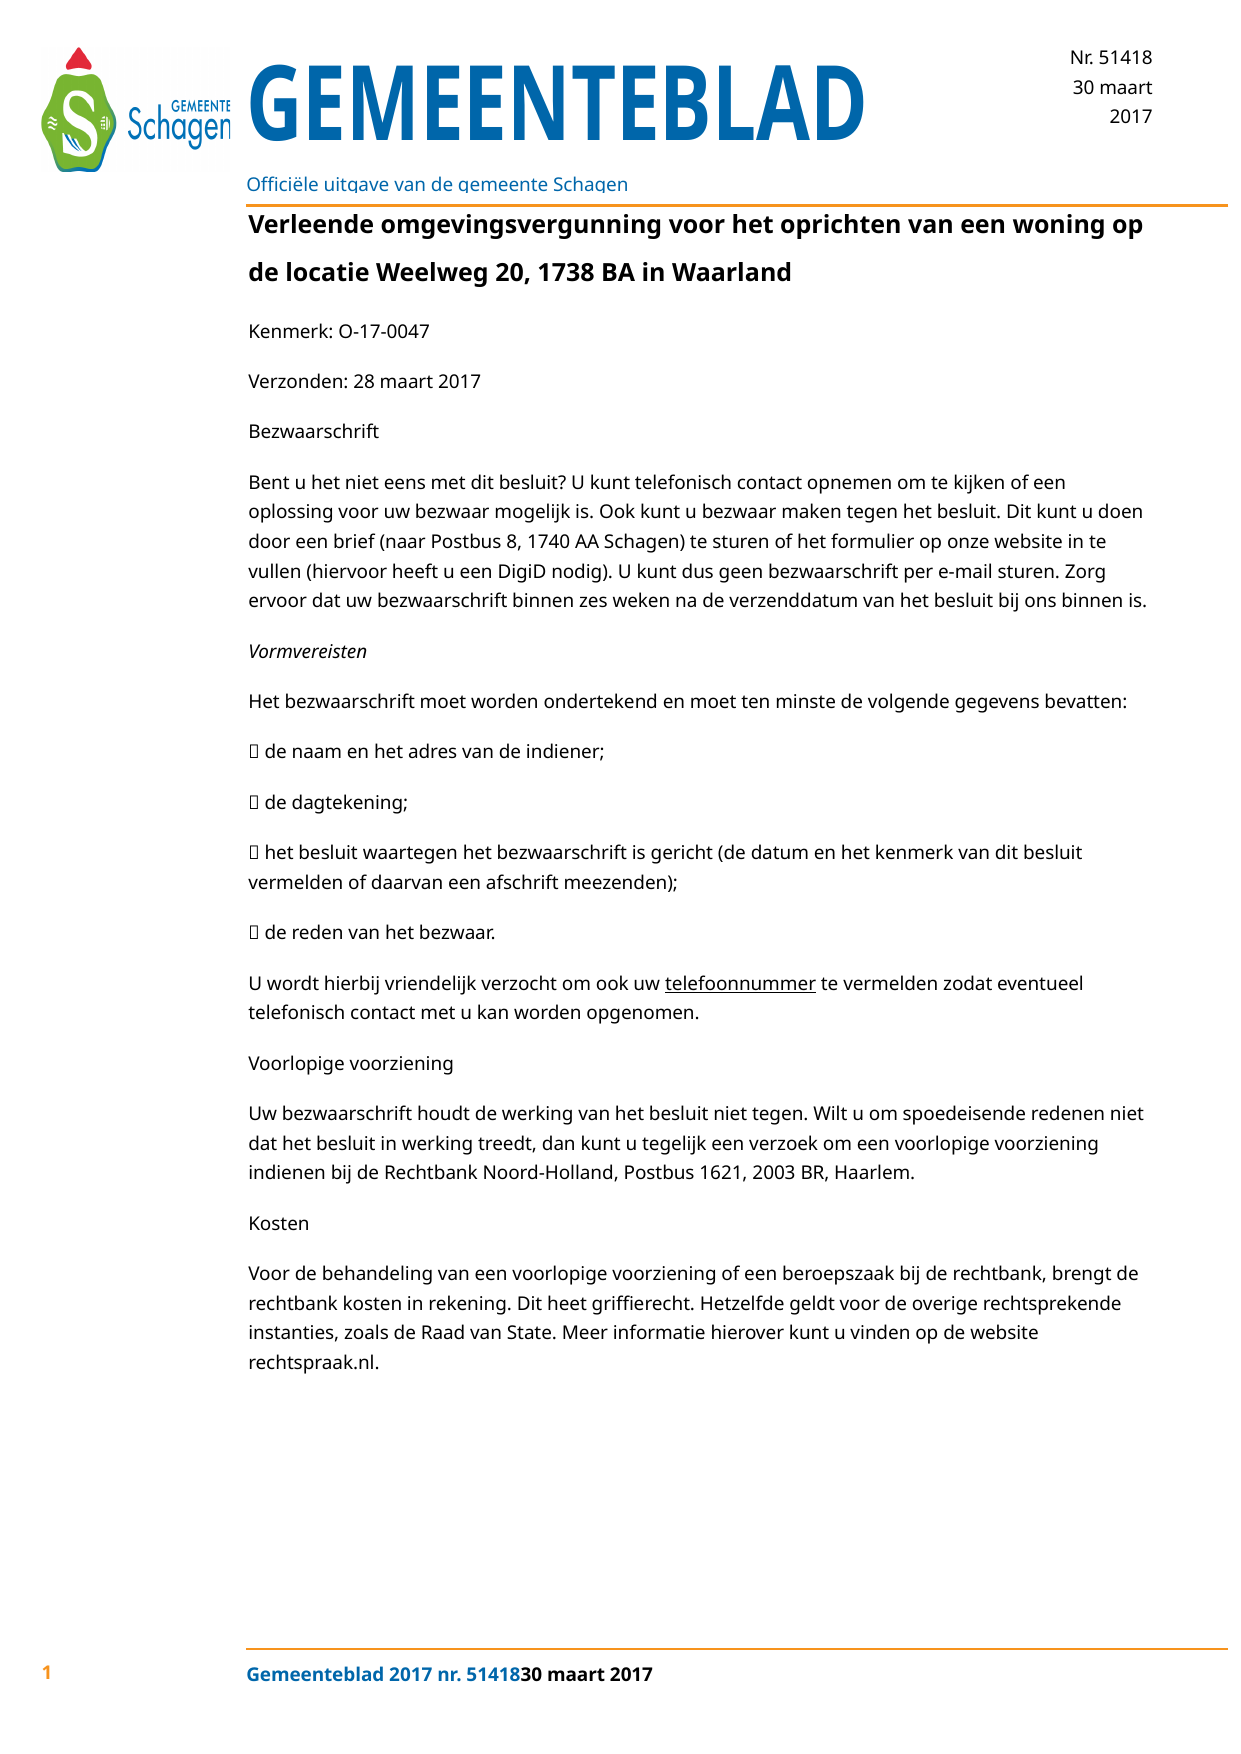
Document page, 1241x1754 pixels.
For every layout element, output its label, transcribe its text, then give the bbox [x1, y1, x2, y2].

text Kosten [248, 1210, 1152, 1236]
text Vormvereisten [248, 638, 1152, 664]
text  het besluit waartegen het bezwaarschrift is gericht (de datum en het kenmerk van dit besluit vermelden of daarvan een afschrift meezenden); [248, 839, 1152, 895]
text Uw bezwaarschrift houdt de werking van het besluit niet tegen. Wilt u om spoedeisende redenen niet dat het besluit in werking treedt, dan kunt u tegelijk een verzoek om een voorlopige voorziening indienen bij de Rechtbank Noord-Holland, Postbus 1621, 2003 BR, Haarlem. [248, 1100, 1152, 1185]
picture [41, 47, 231, 172]
text Voorlopige voorziening [248, 1050, 1152, 1076]
text Kenmerk: O-17-0047 [248, 318, 1152, 344]
text Voor de behandeling van een voorlopige voorziening of een beroepszaak bij de rechtbank, brengt de rechtbank kosten in rekening. Dit heet griffierecht. Hetzelfde geldt voor de overige rechtsprekende instanties, zoals de Raad van State. Meer informatie hierover kunt u vinden op de website rechtspraak.nl. [248, 1260, 1152, 1375]
text Verleende omgevingsvergunning voor het oprichten van een woning op de locatie Weelweg 20, 1738 BA in Waarland [248, 207, 1152, 288]
text U wordt hierbij vriendelijk verzocht om ook uw telefoonnummer te vermelden zodat eventueel telefonisch contact met u kan worden opgenomen. [248, 970, 1152, 1025]
text Bezwaarschrift [248, 419, 1152, 444]
text  de dagtekening; [248, 789, 1152, 815]
text Het bezwaarschrift moet worden ondertekend en moet ten minste de volgende gegevens bevatten: [248, 688, 1152, 714]
text  de reden van het bezwaar. [248, 919, 1152, 945]
text  de naam en het adres van de indiener; [248, 739, 1152, 764]
text Verzonden: 28 maart 2017 [248, 368, 1152, 394]
text Bent u het niet eens met dit besluit? U kunt telefonisch contact opnemen om te kijken of een oplossing voor uw bezwaar mogelijk is. Ook kunt u bezwaar maken tegen het besluit. Dit kunt u doen door een brief (naar Postbus 8, 1740 AA Schagen) te sturen of het formulier op onze website in te vullen (hiervoor heeft u een DigiD nodig). U kunt dus geen bezwaarschrift per e-mail sturen. Zorg ervoor dat uw bezwaarschrift binnen zes weken na de verzenddatum van het besluit bij ons binnen is. [248, 469, 1152, 613]
